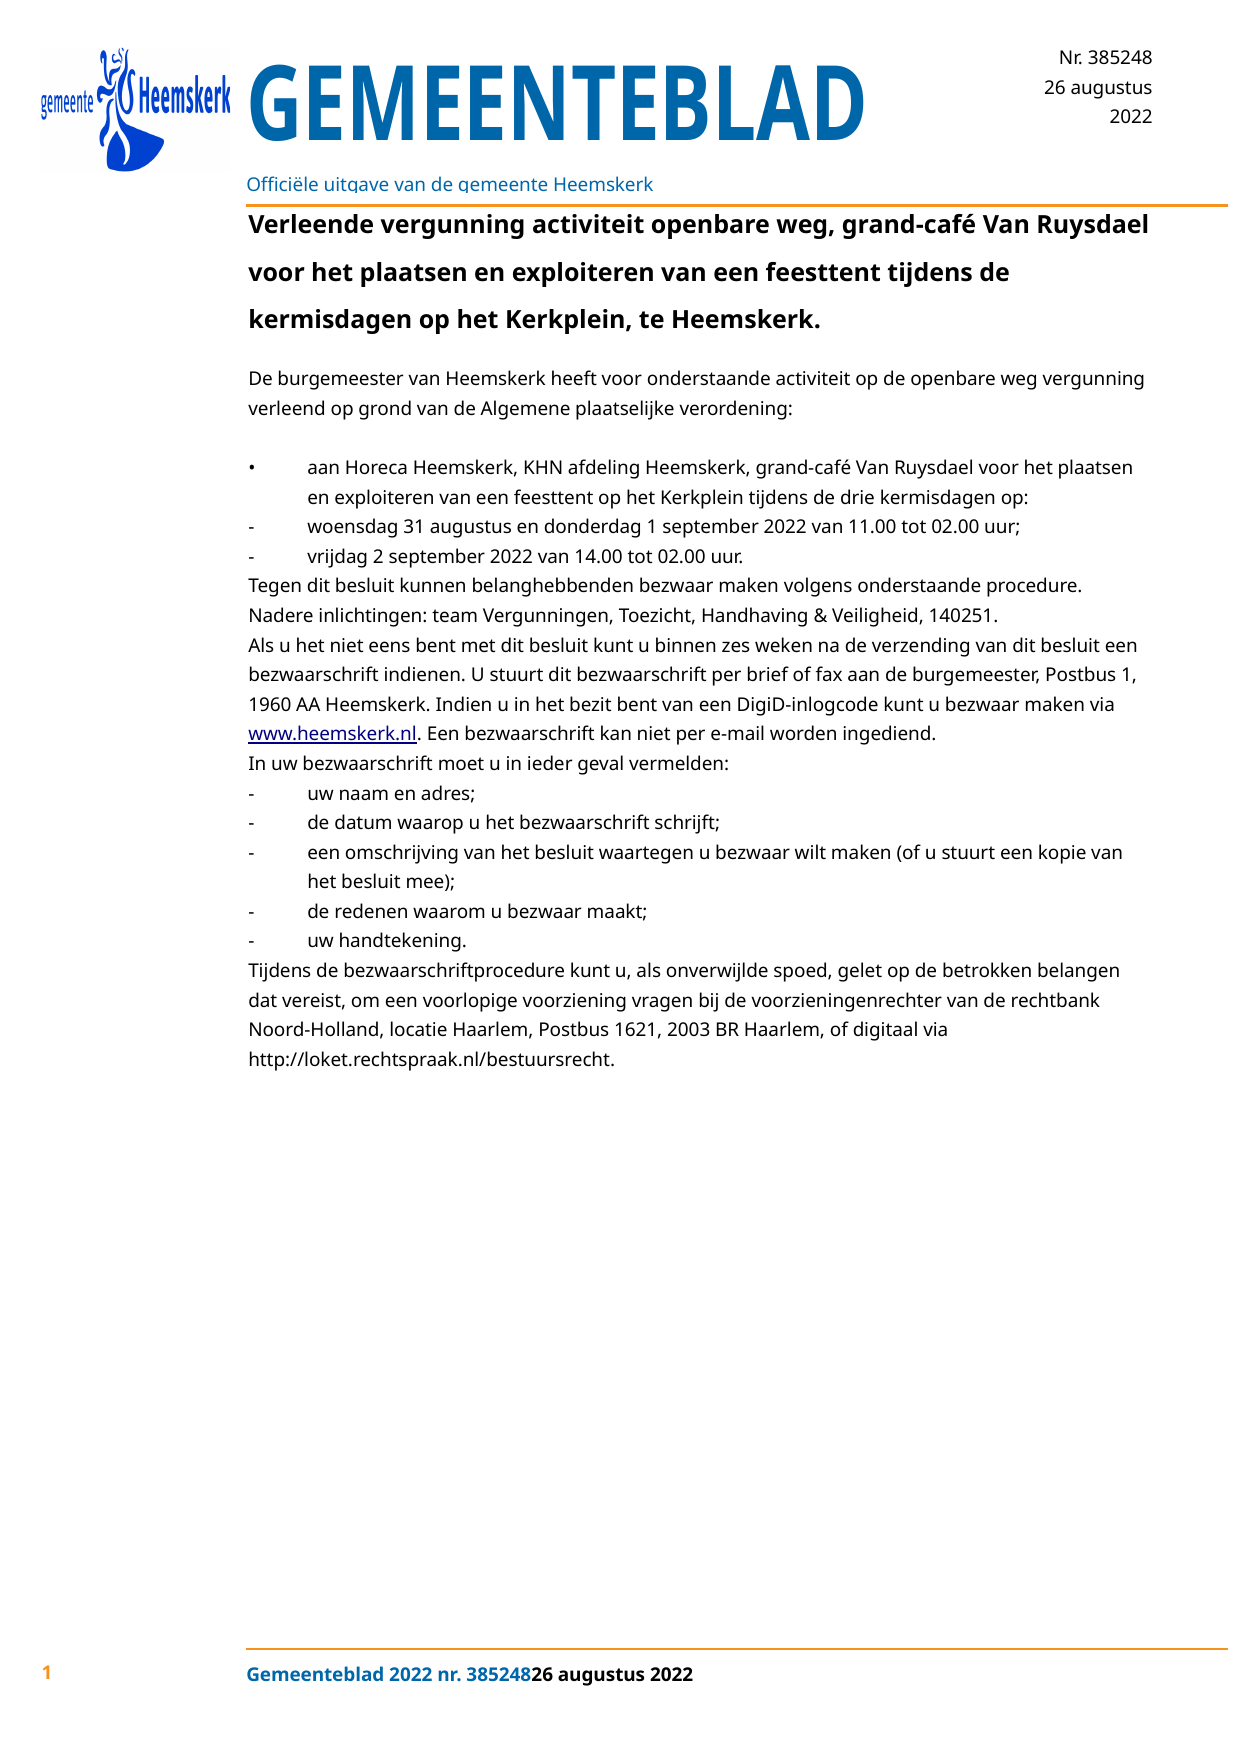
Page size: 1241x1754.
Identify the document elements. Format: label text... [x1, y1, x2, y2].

list vrijdag 2 september 2022 van 14.00 tot 02.00 uur. [248, 543, 1152, 569]
list een omschrijving van het besluit waartegen u bezwaar wilt maken (of u stuurt een kopie van het besluit mee); [248, 839, 1152, 894]
list uw handtekening. [248, 928, 1152, 953]
text In uw bezwaarschrift moet u in ieder geval vermelden: [248, 750, 1152, 776]
list aan Horeca Heemskerk, KHN afdeling Heemskerk, grand-café Van Ruysdael voor het plaatsen en exploiteren van een feesttent op het Kerkplein tijdens de drie kermisdagen op: [248, 454, 1152, 509]
picture [41, 47, 231, 172]
list de datum waarop u het bezwaarschrift schrijft; [248, 809, 1152, 835]
list woensdag 31 augustus en donderdag 1 september 2022 van 11.00 tot 02.00 uur; [248, 513, 1152, 539]
text Tijdens de bezwaarschriftprocedure kunt u, als onverwijlde spoed, gelet op de betrokken belangen dat vereist, om een voorlopige voorziening vragen bij de voorzieningenrechter van de rechtbank Noord-Holland, locatie Haarlem, Postbus 1621, 2003 BR Haarlem, of digitaal via http://loket.rechtspraak.nl/bestuursrecht. [248, 957, 1152, 1072]
list uw naam en adres; [248, 780, 1152, 805]
text De burgemeester van Heemskerk heeft voor onderstaande activiteit op de openbare weg vergunning verleend op grond van de Algemene plaatselijke verordening: [248, 366, 1152, 421]
text Tegen dit besluit kunnen belanghebbenden bezwaar maken volgens onderstaande procedure. Nadere inlichtingen: team Vergunningen, Toezicht, Handhaving & Veiligheid, 140251. [248, 573, 1152, 628]
text Als u het niet eens bent met dit besluit kunt u binnen zes weken na de verzending van dit besluit een bezwaarschrift indienen. U stuurt dit bezwaarschrift per brief of fax aan de burgemeester, Postbus 1, 1960 AA Heemskerk. Indien u in het bezit bent van een DigiD-inlogcode kunt u bezwaar maken via www.heemskerk.nl. Een bezwaarschrift kan niet per e-mail worden ingediend. [248, 632, 1152, 746]
text Verleende vergunning activiteit openbare weg, grand-café Van Ruysdael voor het plaatsen en exploiteren van een feesttent tijdens de kermisdagen op het Kerkplein, te Heemskerk. [248, 207, 1152, 336]
list de redenen waarom u bezwaar maakt; [248, 898, 1152, 924]
